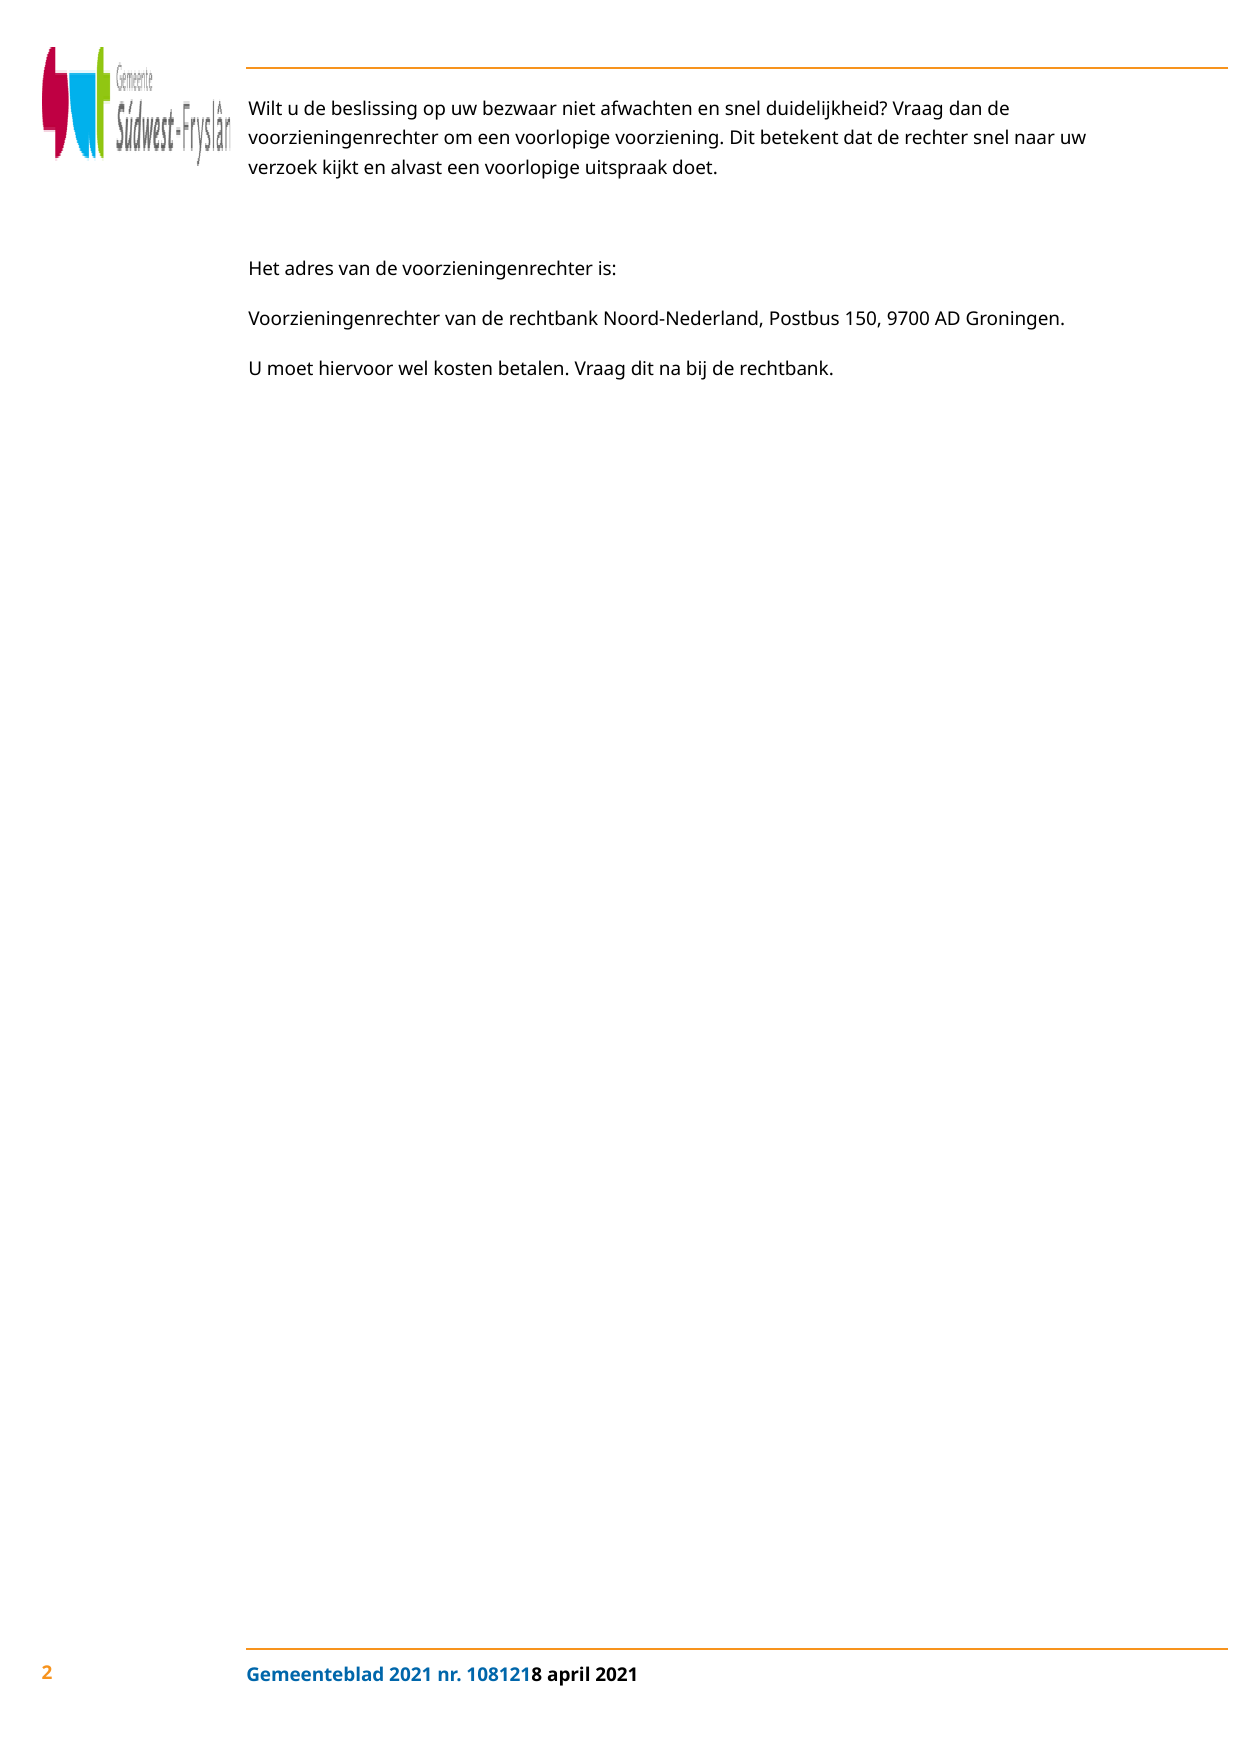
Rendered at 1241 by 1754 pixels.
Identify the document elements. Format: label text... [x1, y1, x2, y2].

text Voorzieningenrechter van de rechtbank Noord-Nederland, Postbus 150, 9700 AD Groningen. [248, 305, 1152, 331]
text U moet hiervoor wel kosten betalen. Vraag dit na bij de rechtbank. [248, 356, 1152, 381]
text Wilt u de beslissing op uw bezwaar niet afwachten en snel duidelijkheid? Vraag dan de voorzieningenrechter om een voorlopige voorziening. Dit betekent dat de rechter snel naar uw verzoek kijkt en alvast een voorlopige uitspraak doet. [248, 95, 1152, 180]
text Het adres van de voorzieningenrechter is: [248, 255, 1152, 281]
picture [41, 47, 231, 172]
